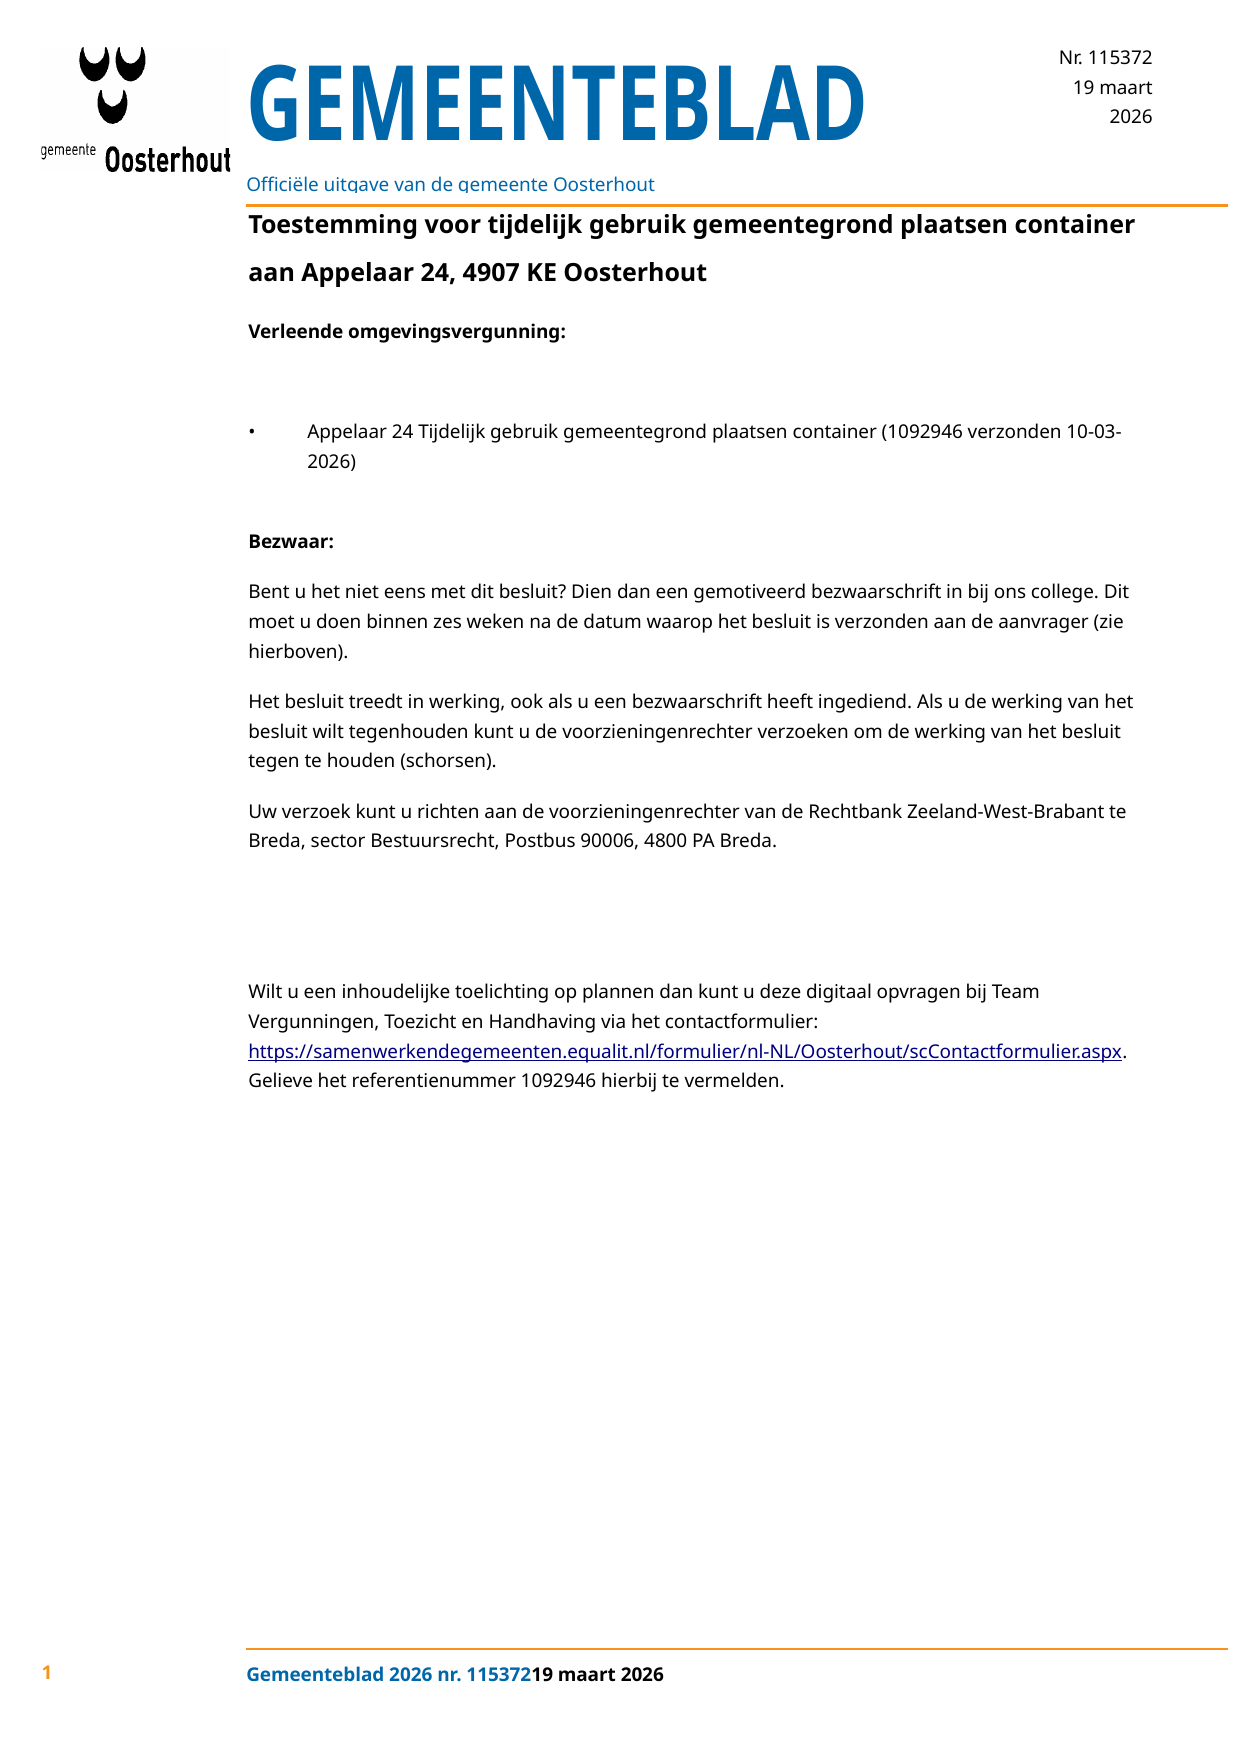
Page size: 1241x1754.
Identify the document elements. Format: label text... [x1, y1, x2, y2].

text Toestemming voor tijdelijk gebruik gemeentegrond plaatsen container aan Appelaar 24, 4907 KE Oosterhout [248, 207, 1152, 288]
text Bent u het niet eens met dit besluit? Dien dan een gemotiveerd bezwaarschrift in bij ons college. Dit moet u doen binnen zes weken na de datum waarop het besluit is verzonden aan de aanvrager (zie hierboven). [248, 579, 1152, 664]
text Verleende omgevingsvergunning: [248, 318, 1152, 344]
text Bezwaar: [248, 528, 1152, 554]
text Uw verzoek kunt u richten aan de voorzieningenrechter van de Rechtbank Zeeland-West-Brabant te Breda, sector Bestuursrecht, Postbus 90006, 4800 PA Breda. [248, 798, 1152, 853]
list Appelaar 24 Tijdelijk gebruik gemeentegrond plaatsen container (1092946 verzonden 10-03-2026) [248, 419, 1152, 474]
text Het besluit treedt in werking, ook als u een bezwaarschrift heeft ingediend. Als u de werking van het besluit wilt tegenhouden kunt u de voorzieningenrechter verzoeken om de werking van het besluit tegen te houden (schorsen). [248, 688, 1152, 773]
picture [41, 47, 231, 172]
text Wilt u een inhoudelijke toelichting op plannen dan kunt u deze digitaal opvragen bij Team Vergunningen, Toezicht en Handhaving via het contactformulier: https://samenwerkendegemeenten.equalit.nl/formulier/nl-NL/Oosterhout/scContactformulier.aspx. Gelieve het referentienummer 1092946 hierbij te vermelden. [248, 979, 1152, 1093]
